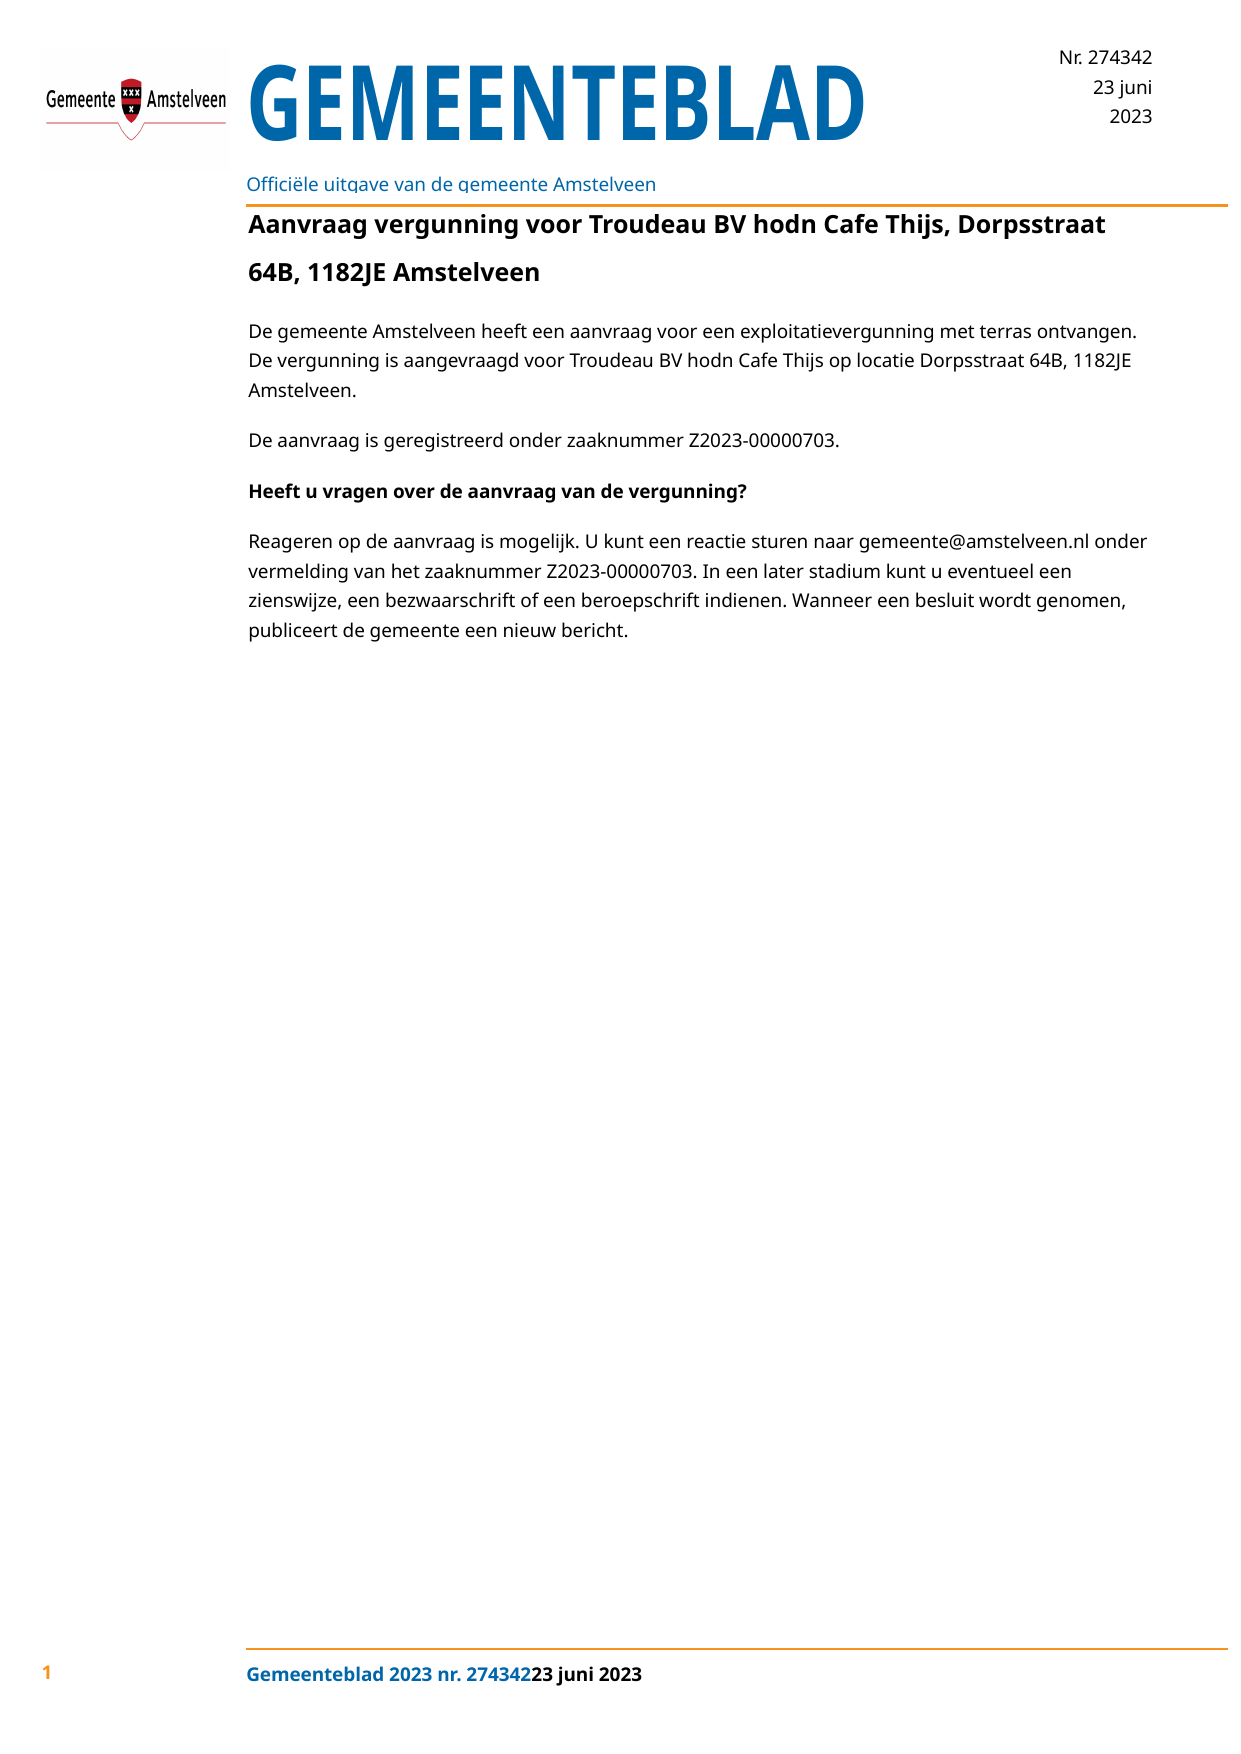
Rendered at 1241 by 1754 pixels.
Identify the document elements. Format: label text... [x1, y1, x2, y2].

text De aanvraag is geregistreerd onder zaaknummer Z2023-00000703. [248, 427, 1152, 453]
picture [41, 47, 231, 172]
text Heeft u vragen over de aanvraag van de vergunning? [248, 478, 1152, 504]
text Aanvraag vergunning voor Troudeau BV hodn Cafe Thijs, Dorpsstraat 64B, 1182JE Amstelveen [248, 207, 1152, 288]
text De gemeente Amstelveen heeft een aanvraag voor een exploitatievergunning met terras ontvangen. De vergunning is aangevraagd voor Troudeau BV hodn Cafe Thijs op locatie Dorpsstraat 64B, 1182JE Amstelveen. [248, 318, 1152, 403]
text Reageren op de aanvraag is mogelijk. U kunt een reactie sturen naar gemeente@amstelveen.nl onder vermelding van het zaaknummer Z2023-00000703. In een later stadium kunt u eventueel een zienswijze, een bezwaarschrift of een beroepschrift indienen. Wanneer een besluit wordt genomen, publiceert de gemeente een nieuw bericht. [248, 528, 1152, 643]
